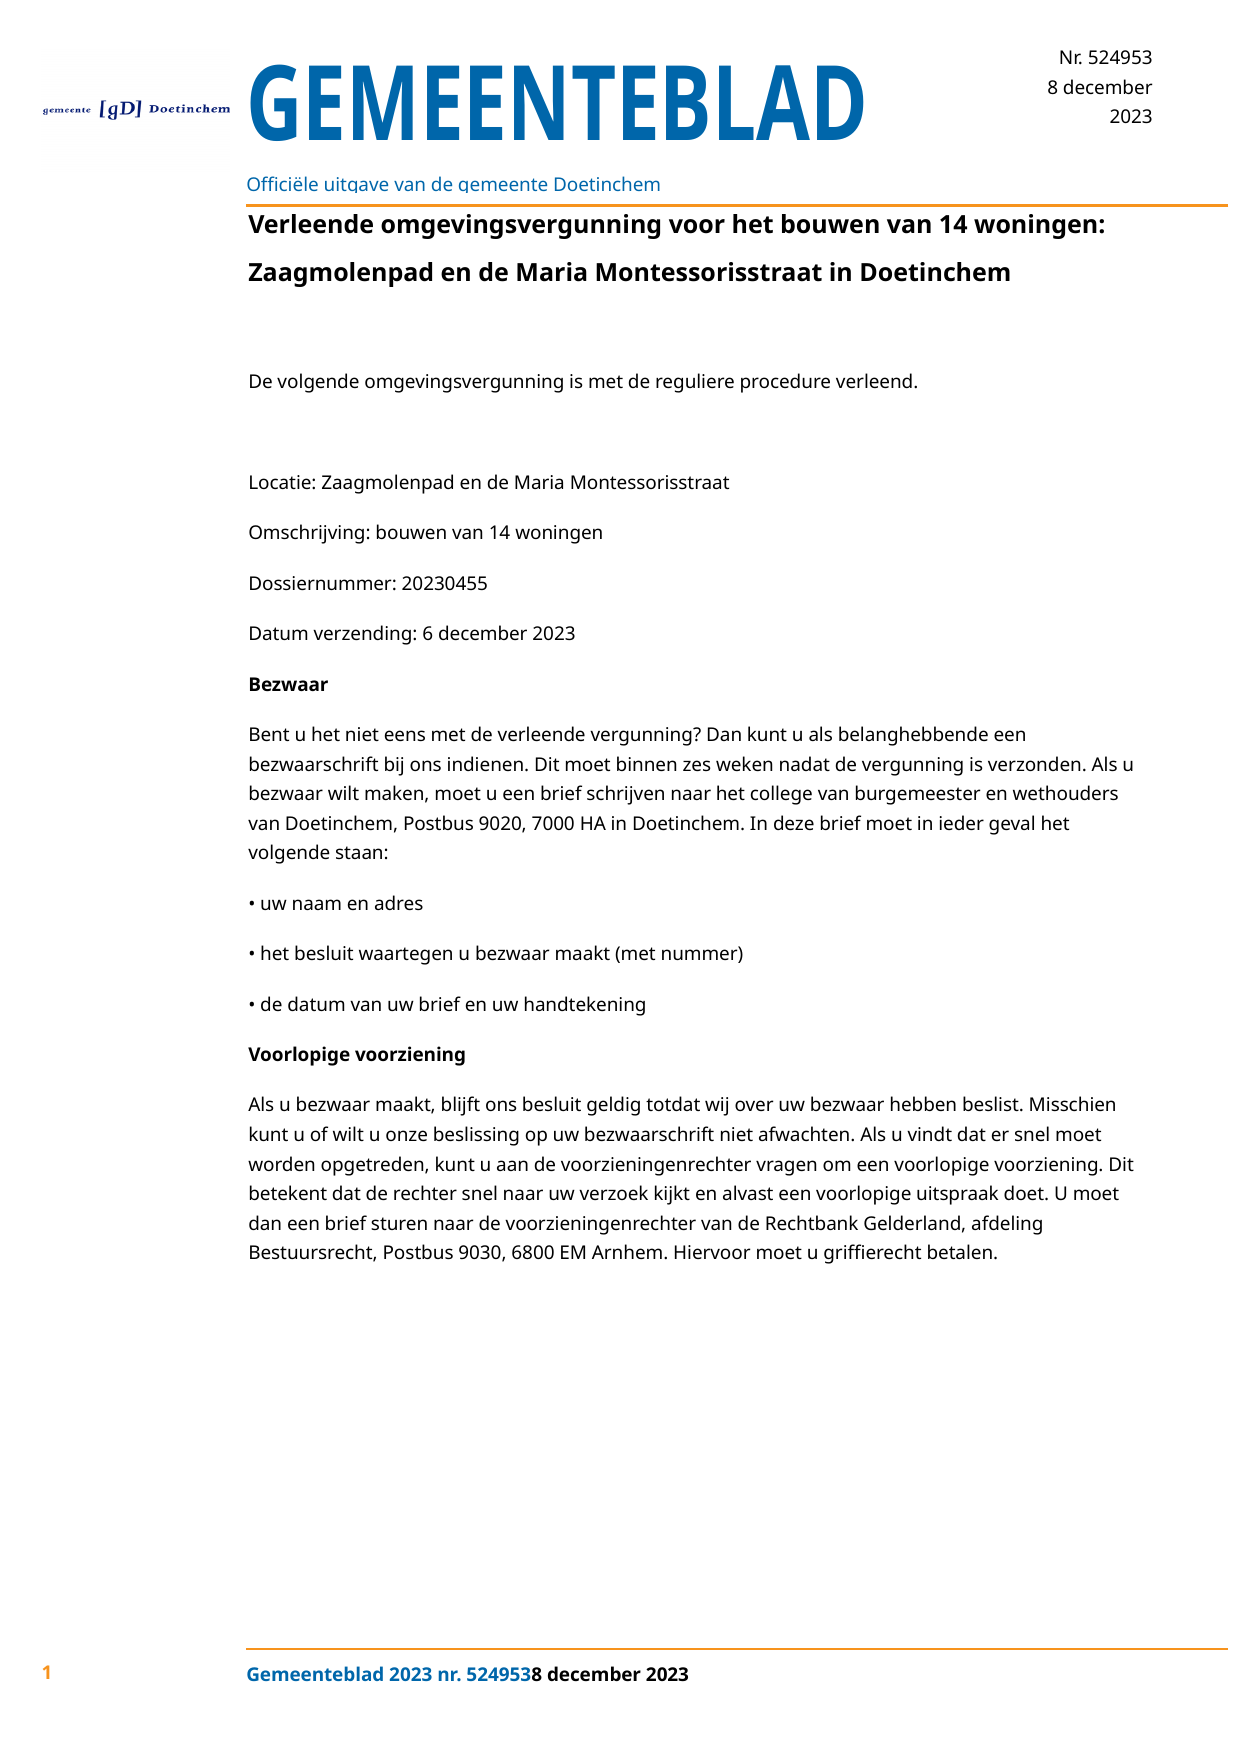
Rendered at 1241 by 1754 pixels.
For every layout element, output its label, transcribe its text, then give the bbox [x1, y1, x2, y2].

text Voorlopige voorziening [248, 1041, 1152, 1067]
text Bent u het niet eens met de verleende vergunning? Dan kunt u als belanghebbende een bezwaarschrift bij ons indienen. Dit moet binnen zes weken nadat de vergunning is verzonden. Als u bezwaar wilt maken, moet u een brief schrijven naar het college van burgemeester en wethouders van Doetinchem, Postbus 9020, 7000 HA in Doetinchem. In deze brief moet in ieder geval het volgende staan: [248, 721, 1152, 865]
text • uw naam en adres [248, 890, 1152, 916]
text Omschrijving: bouwen van 14 woningen [248, 519, 1152, 545]
text De volgende omgevingsvergunning is met de reguliere procedure verleend. [248, 368, 1152, 394]
text Als u bezwaar maakt, blijft ons besluit geldig totdat wij over uw bezwaar hebben beslist. Misschien kunt u of wilt u onze beslissing op uw bezwaarschrift niet afwachten. Als u vindt dat er snel moet worden opgetreden, kunt u aan de voorzieningenrechter vragen om een voorlopige voorziening. Dit betekent dat de rechter snel naar uw verzoek kijkt en alvast een voorlopige uitspraak doet. U moet dan een brief sturen naar de voorzieningenrechter van de Rechtbank Gelderland, afdeling Bestuursrecht, Postbus 9030, 6800 EM Arnhem. Hiervoor moet u griffierecht betalen. [248, 1092, 1152, 1265]
text Dossiernummer: 20230455 [248, 570, 1152, 596]
text • de datum van uw brief en uw handtekening [248, 991, 1152, 1017]
picture [41, 47, 231, 172]
text Verleende omgevingsvergunning voor het bouwen van 14 woningen: Zaagmolenpad en de Maria Montessorisstraat in Doetinchem [248, 207, 1152, 288]
text Datum verzending: 6 december 2023 [248, 620, 1152, 646]
text Locatie: Zaagmolenpad en de Maria Montessorisstraat [248, 469, 1152, 495]
text Bezwaar [248, 671, 1152, 697]
text • het besluit waartegen u bezwaar maakt (met nummer) [248, 940, 1152, 966]
